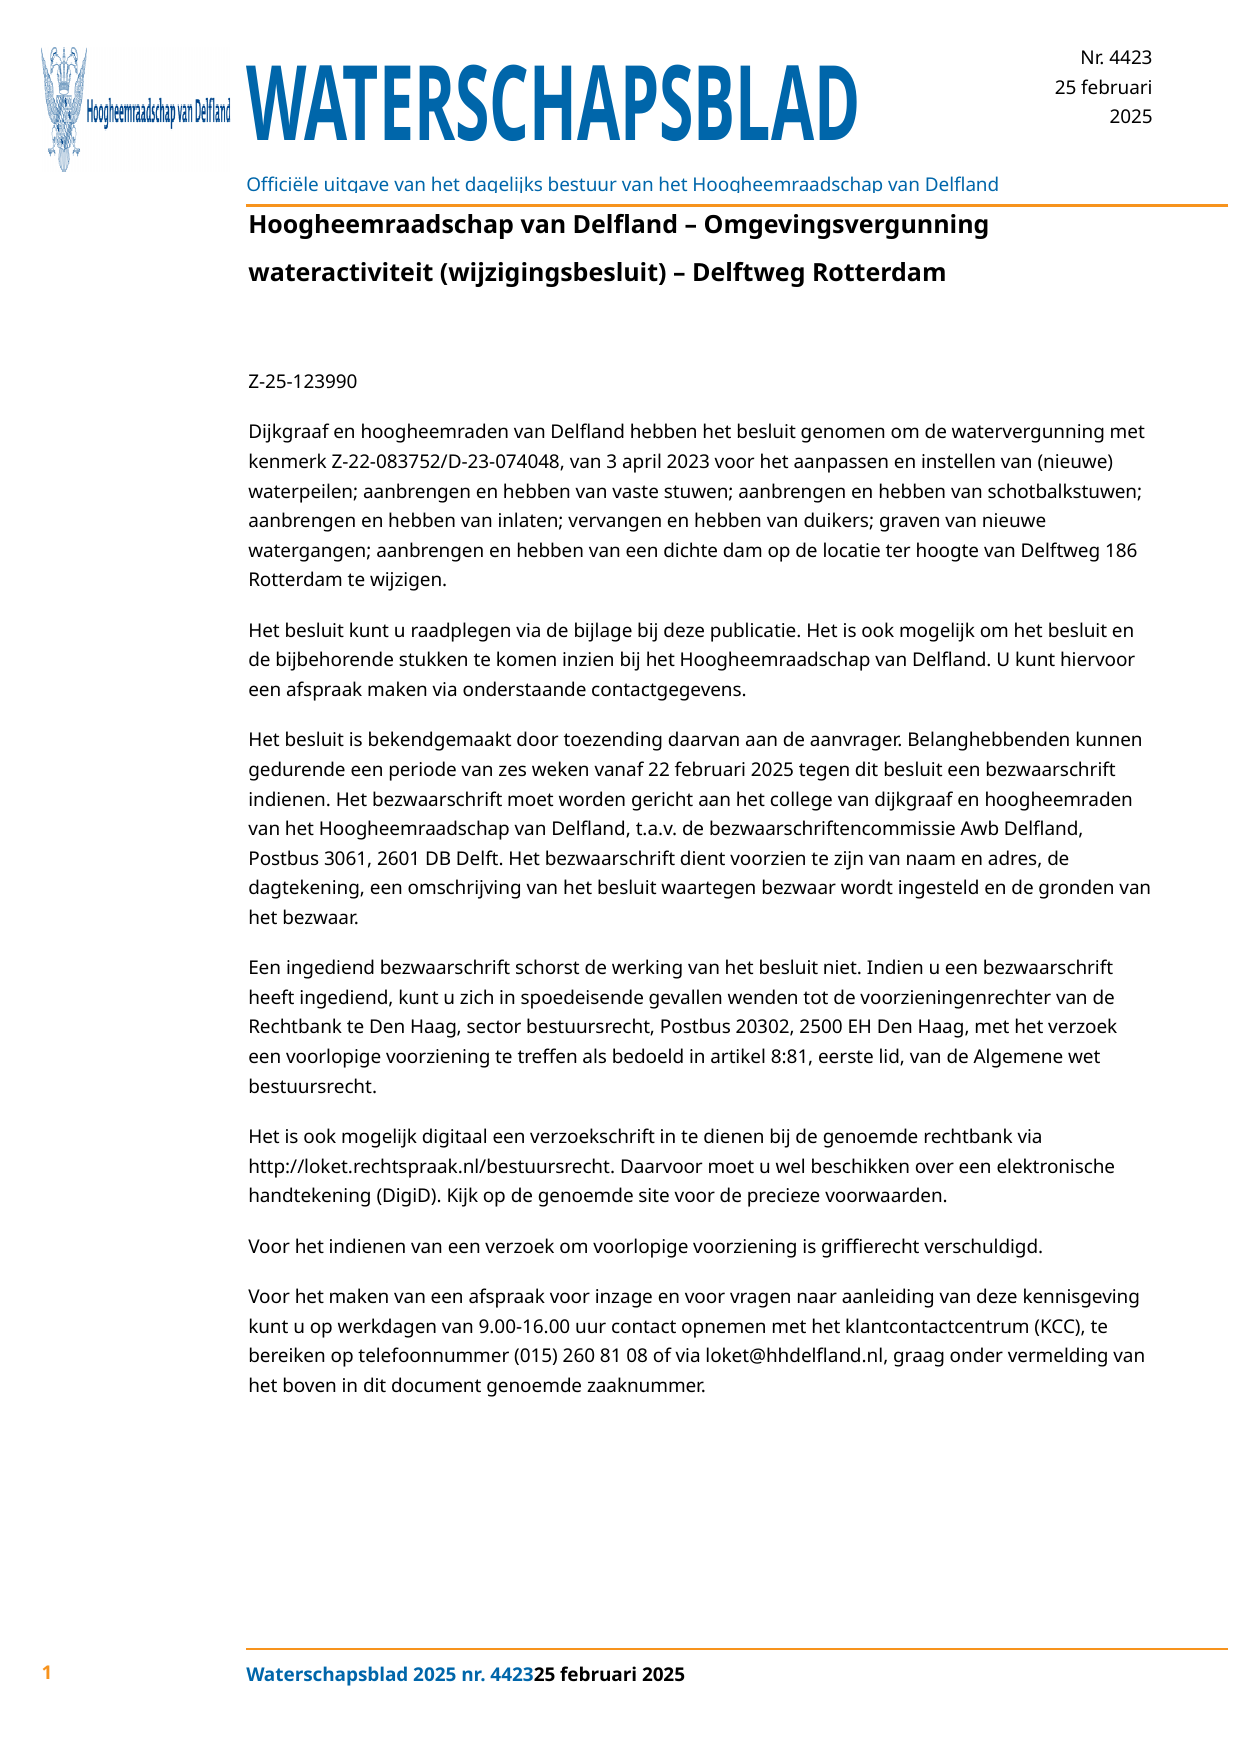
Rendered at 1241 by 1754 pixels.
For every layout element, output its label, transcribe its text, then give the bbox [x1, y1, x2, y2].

text Z-25-123990 [248, 368, 1152, 394]
text Hoogheemraadschap van Delfland – Omgevingsvergunning wateractiviteit (wijzigingsbesluit) – Delftweg Rotterdam [248, 207, 1152, 288]
text Voor het maken van een afspraak voor inzage en voor vragen naar aanleiding van deze kennisgeving kunt u op werkdagen van 9.00-16.00 uur contact opnemen met het klantcontactcentrum (KCC), te bereiken op telefoonnummer (015) 260 81 08 of via loket@hhdelfland.nl, graag onder vermelding van het boven in dit document genoemde zaaknummer. [248, 1283, 1152, 1398]
text Het besluit is bekendgemaakt door toezending daarvan aan de aanvrager. Belanghebbenden kunnen gedurende een periode van zes weken vanaf 22 februari 2025 tegen dit besluit een bezwaarschrift indienen. Het bezwaarschrift moet worden gericht aan het college van dijkgraaf en hoogheemraden van het Hoogheemraadschap van Delfland, t.a.v. de bezwaarschriftencommissie Awb Delfland, Postbus 3061, 2601 DB Delft. Het bezwaarschrift dient voorzien te zijn van naam en adres, de dagtekening, een omschrijving van het besluit waartegen bezwaar wordt ingesteld en de gronden van het bezwaar. [248, 727, 1152, 930]
text Het is ook mogelijk digitaal een verzoekschrift in te dienen bij de genoemde rechtbank via http://loket.rechtspraak.nl/bestuursrecht. Daarvoor moet u wel beschikken over een elektronische handtekening (DigiD). Kijk op de genoemde site voor de precieze voorwaarden. [248, 1123, 1152, 1208]
text Voor het indienen van een verzoek om voorlopige voorziening is griffierecht verschuldigd. [248, 1233, 1152, 1259]
text Een ingediend bezwaarschrift schorst de werking van het besluit niet. Indien u een bezwaarschrift heeft ingediend, kunt u zich in spoedeisende gevallen wenden tot de voorzieningenrechter van de Rechtbank te Den Haag, sector bestuursrecht, Postbus 20302, 2500 EH Den Haag, met het verzoek een voorlopige voorziening te treffen als bedoeld in artikel 8:81, eerste lid, van de Algemene wet bestuursrecht. [248, 954, 1152, 1099]
text Dijkgraaf en hoogheemraden van Delfland hebben het besluit genomen om de watervergunning met kenmerk Z-22-083752/D-23-074048, van 3 april 2023 voor het aanpassen en instellen van (nieuwe) waterpeilen; aanbrengen en hebben van vaste stuwen; aanbrengen en hebben van schotbalkstuwen; aanbrengen en hebben van inlaten; vervangen en hebben van duikers; graven van nieuwe watergangen; aanbrengen en hebben van een dichte dam op de locatie ter hoogte van Delftweg 186 Rotterdam te wijzigen. [248, 419, 1152, 592]
text Het besluit kunt u raadplegen via de bijlage bij deze publicatie. Het is ook mogelijk om het besluit en de bijbehorende stukken te komen inzien bij het Hoogheemraadschap van Delfland. U kunt hiervoor een afspraak maken via onderstaande contactgegevens. [248, 617, 1152, 702]
picture [41, 47, 231, 172]
